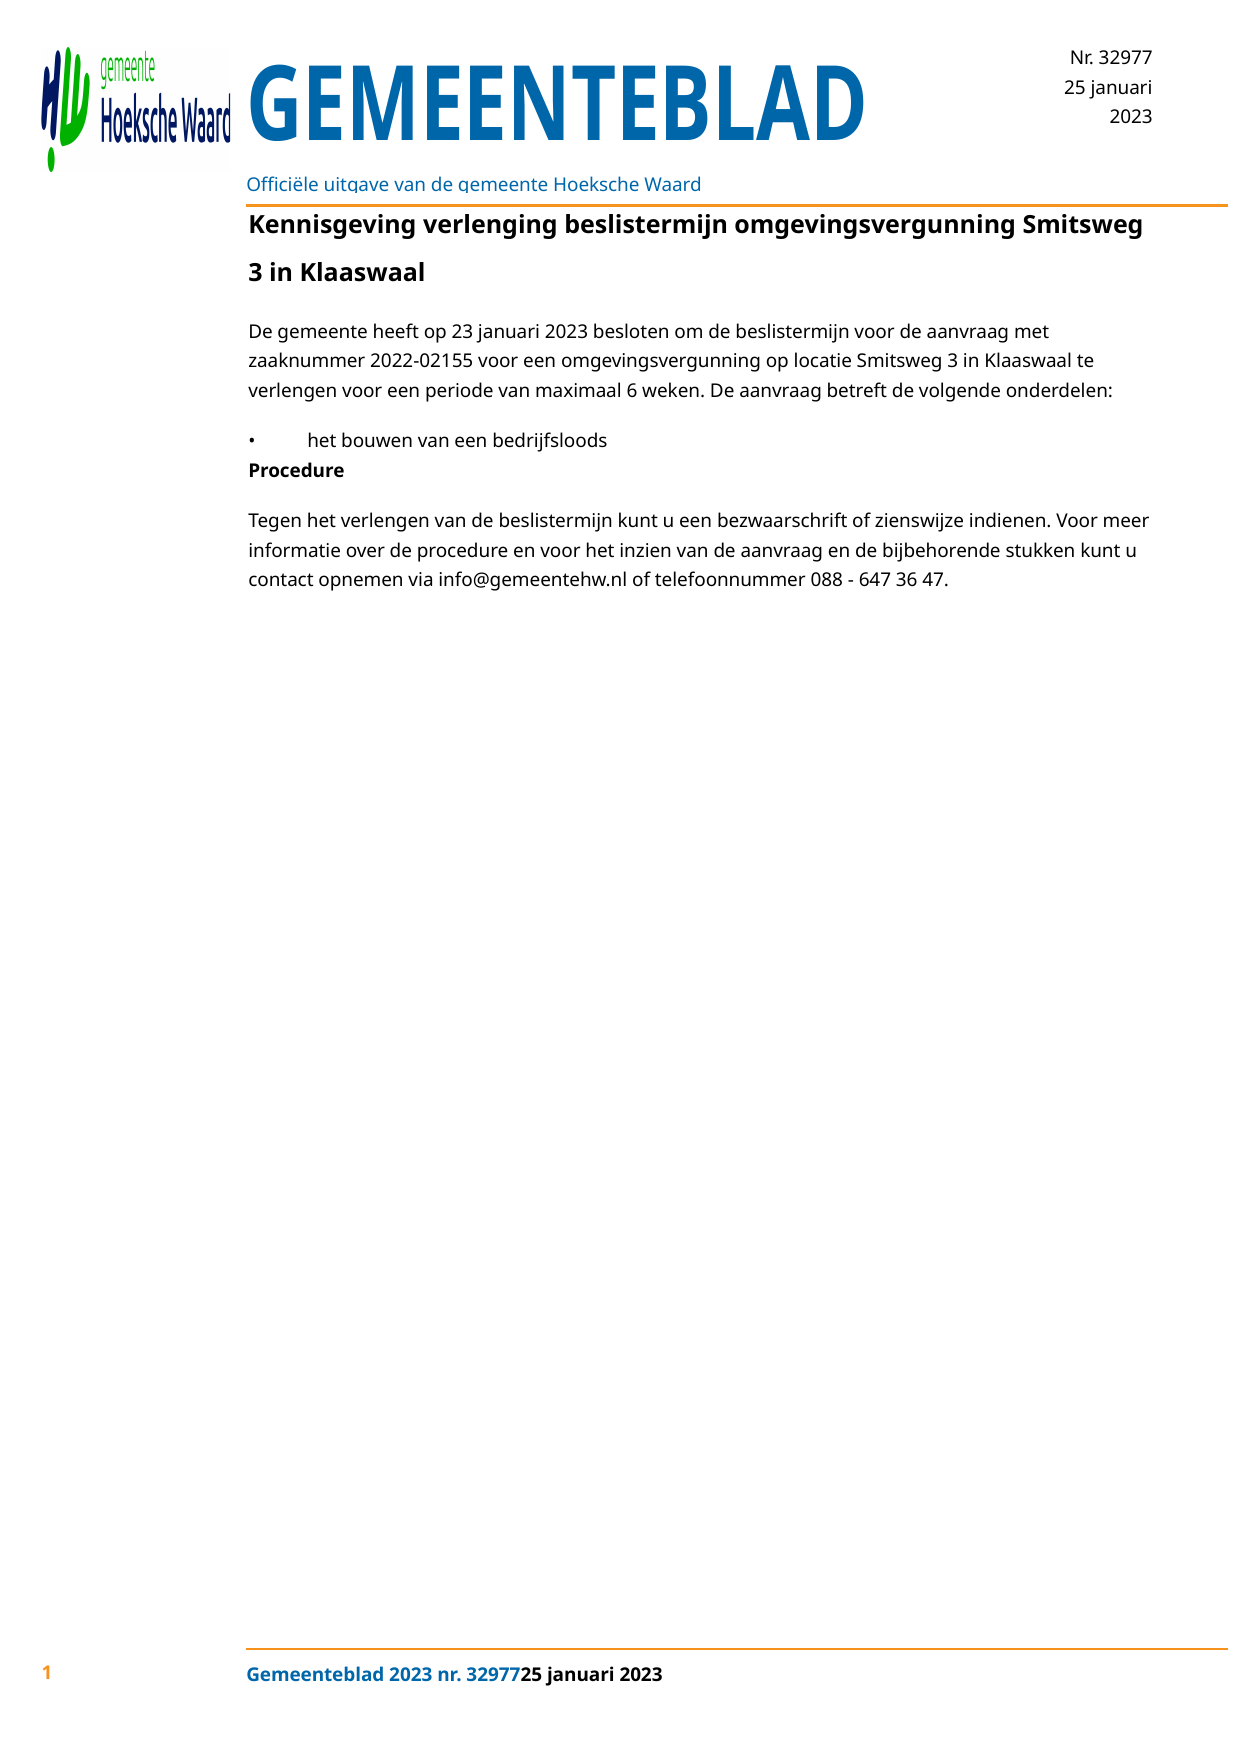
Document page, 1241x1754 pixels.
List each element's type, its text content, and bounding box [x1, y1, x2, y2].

text Tegen het verlengen van de beslistermijn kunt u een bezwaarschrift of zienswijze indienen. Voor meer informatie over de procedure en voor het inzien van de aanvraag en de bijbehorende stukken kunt u contact opnemen via info@gemeentehw.nl of telefoonnummer 088 - 647 36 47. [248, 507, 1152, 592]
text Procedure [248, 457, 1152, 483]
text Kennisgeving verlenging beslistermijn omgevingsvergunning Smitsweg 3 in Klaaswaal [248, 207, 1152, 288]
picture [41, 47, 231, 172]
list het bouwen van een bedrijfsloods [248, 427, 1152, 453]
text De gemeente heeft op 23 januari 2023 besloten om de beslistermijn voor de aanvraag met zaaknummer 2022-02155 voor een omgevingsvergunning op locatie Smitsweg 3 in Klaaswaal te verlengen voor een periode van maximaal 6 weken. De aanvraag betreft de volgende onderdelen: [248, 318, 1152, 403]
